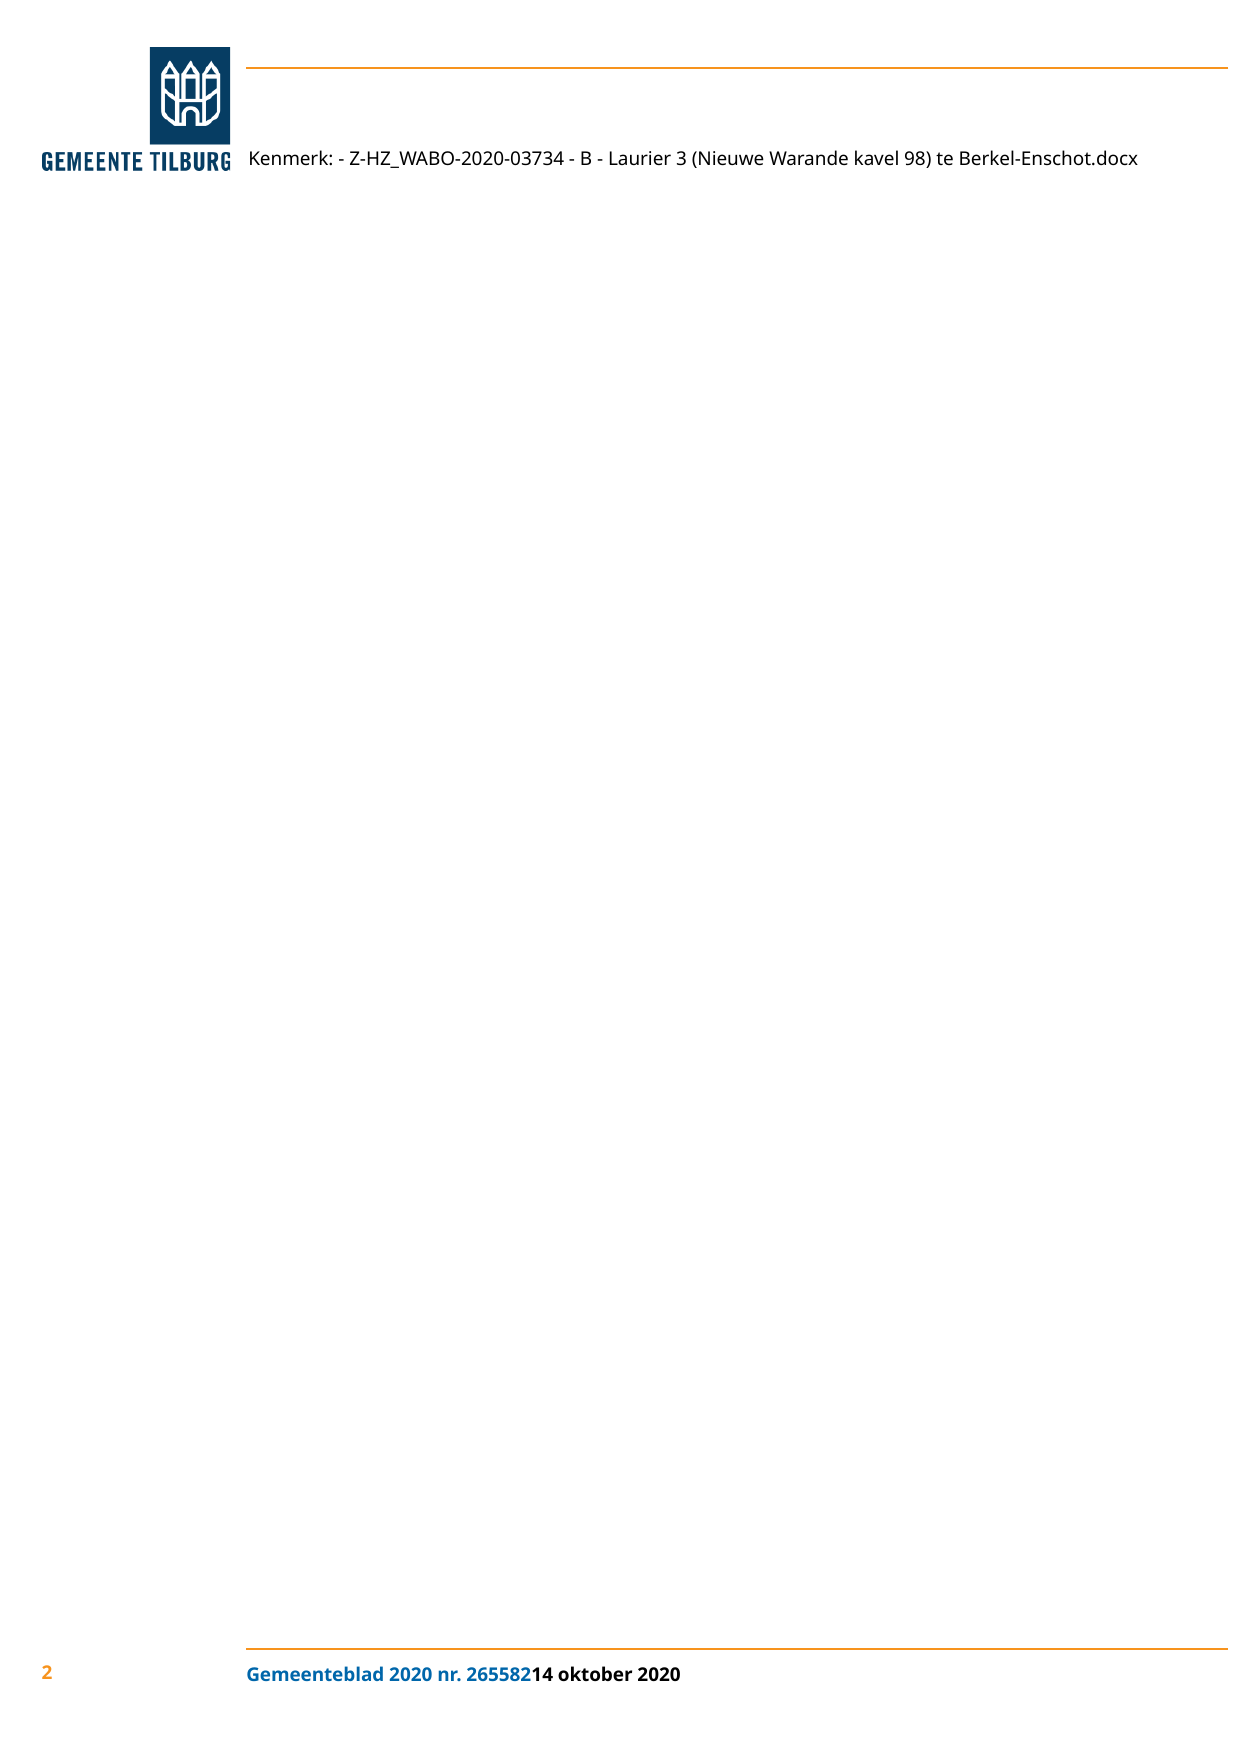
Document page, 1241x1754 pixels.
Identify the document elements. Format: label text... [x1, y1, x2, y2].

text Kenmerk: - Z-HZ_WABO-2020-03734 - B - Laurier 3 (Nieuwe Warande kavel 98) te Berkel-Enschot.docx [248, 145, 1152, 171]
picture [41, 47, 231, 172]
